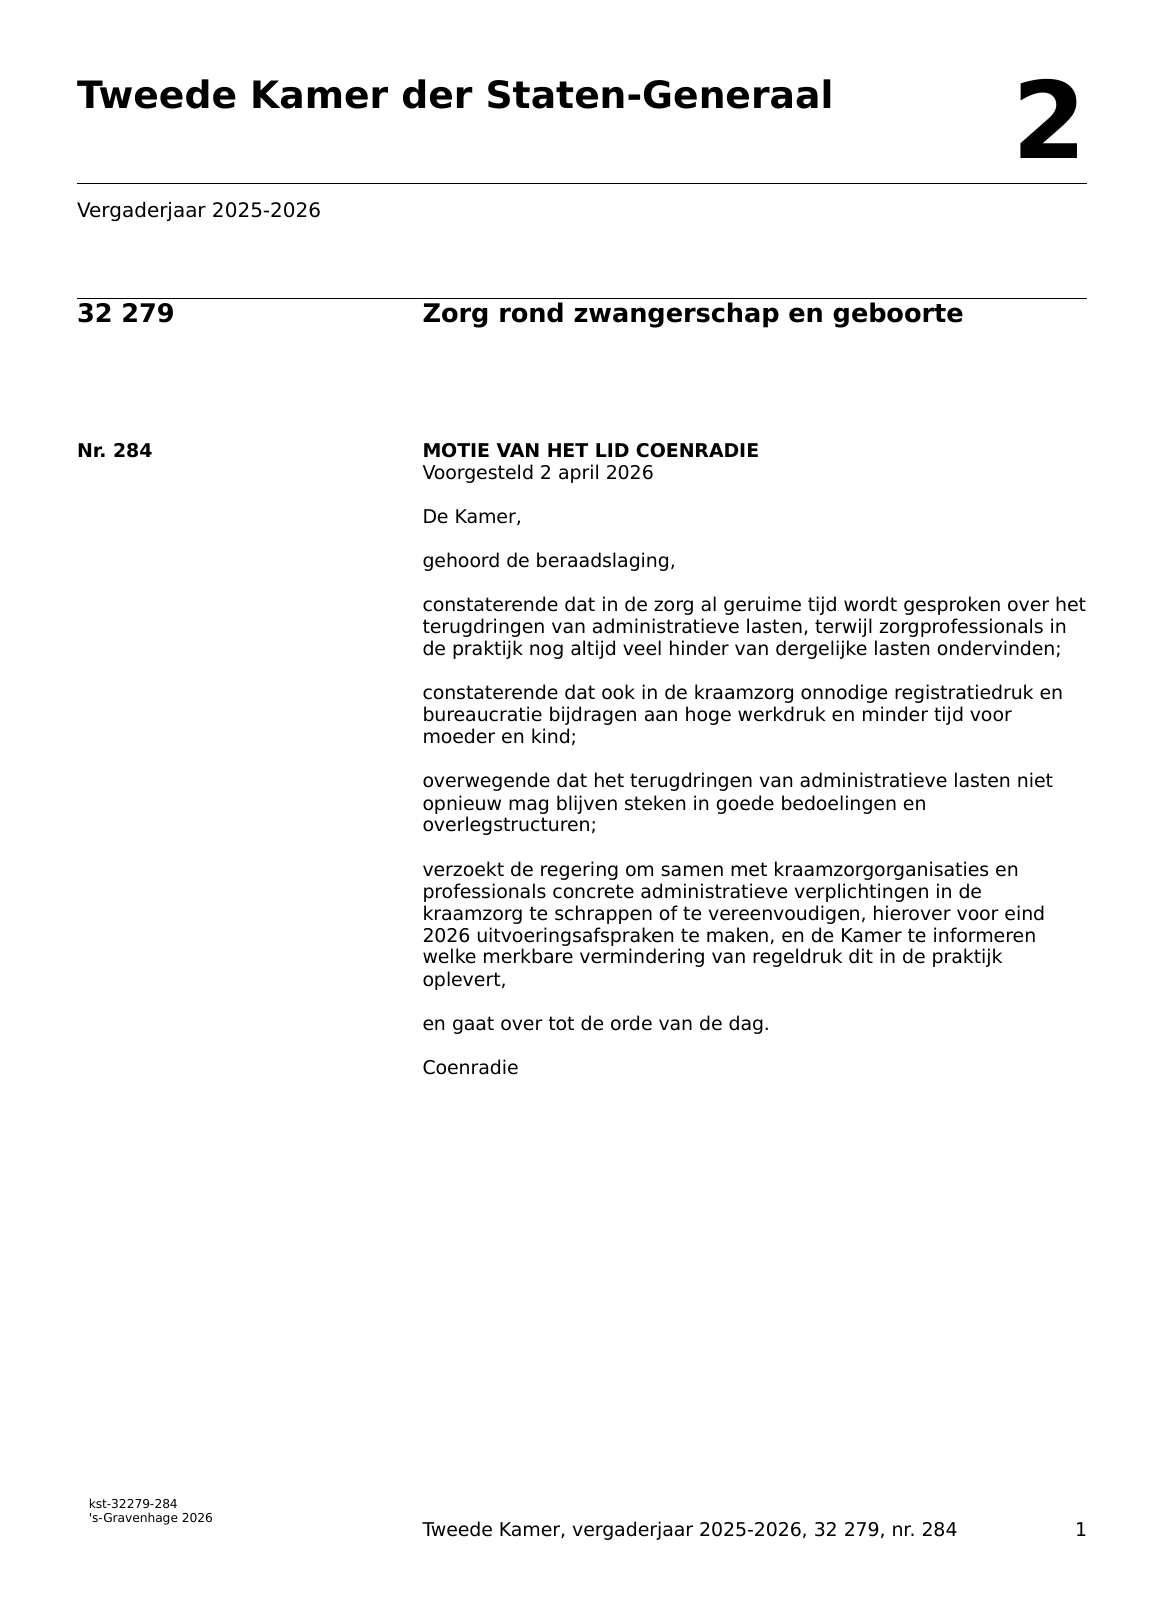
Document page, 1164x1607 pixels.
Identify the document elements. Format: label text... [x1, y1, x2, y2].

text en gaat over tot de orde van de dag. [422, 1013, 1087, 1034]
subtitle 32 279 Zorg rond zwangerschap en geboorte [77, 299, 1087, 329]
text verzoekt de regering om samen met kraamzorgorganisaties en professionals concrete administratieve verplichtingen in de kraamzorg te schrappen of te vereenvoudigen, hierover voor eind 2026 uitvoeringsafspraken te maken, en de Kamer te informeren welke merkbare vermindering van regeldruk dit in de praktijk oplevert, [422, 858, 1087, 990]
table_cell Vergaderjaar 2025-2026 [77, 184, 1087, 298]
text gehoord de beraadslaging, [422, 550, 1087, 572]
table_header Tweede Kamer der Staten-Generaal [77, 59, 886, 183]
subtitle Nr. 284 MOTIE VAN HET LID COENRADIE [77, 440, 1087, 462]
text overwegende dat het terugdringen van administratieve lasten niet opnieuw mag blijven steken in goede bedoelingen en overlegstructuren; [422, 770, 1087, 836]
text De Kamer, [422, 506, 1087, 528]
text Coenradie [422, 1057, 1087, 1079]
text kst-32279-284 [88, 1497, 323, 1511]
text 's-Gravenhage 2026 [88, 1511, 323, 1525]
text constaterende dat in de zorg al geruime tijd wordt gesproken over het terugdringen van administratieve lasten, terwijl zorgprofessionals in de praktijk nog altijd veel hinder van dergelijke lasten ondervinden; [422, 594, 1087, 660]
table_header 2 [886, 59, 1087, 183]
text Voorgesteld 2 april 2026 [422, 462, 1087, 484]
text constaterende dat ook in de kraamzorg onnodige registratiedruk en bureaucratie bijdragen aan hoge werkdruk en minder tijd voor moeder en kind; [422, 682, 1087, 748]
